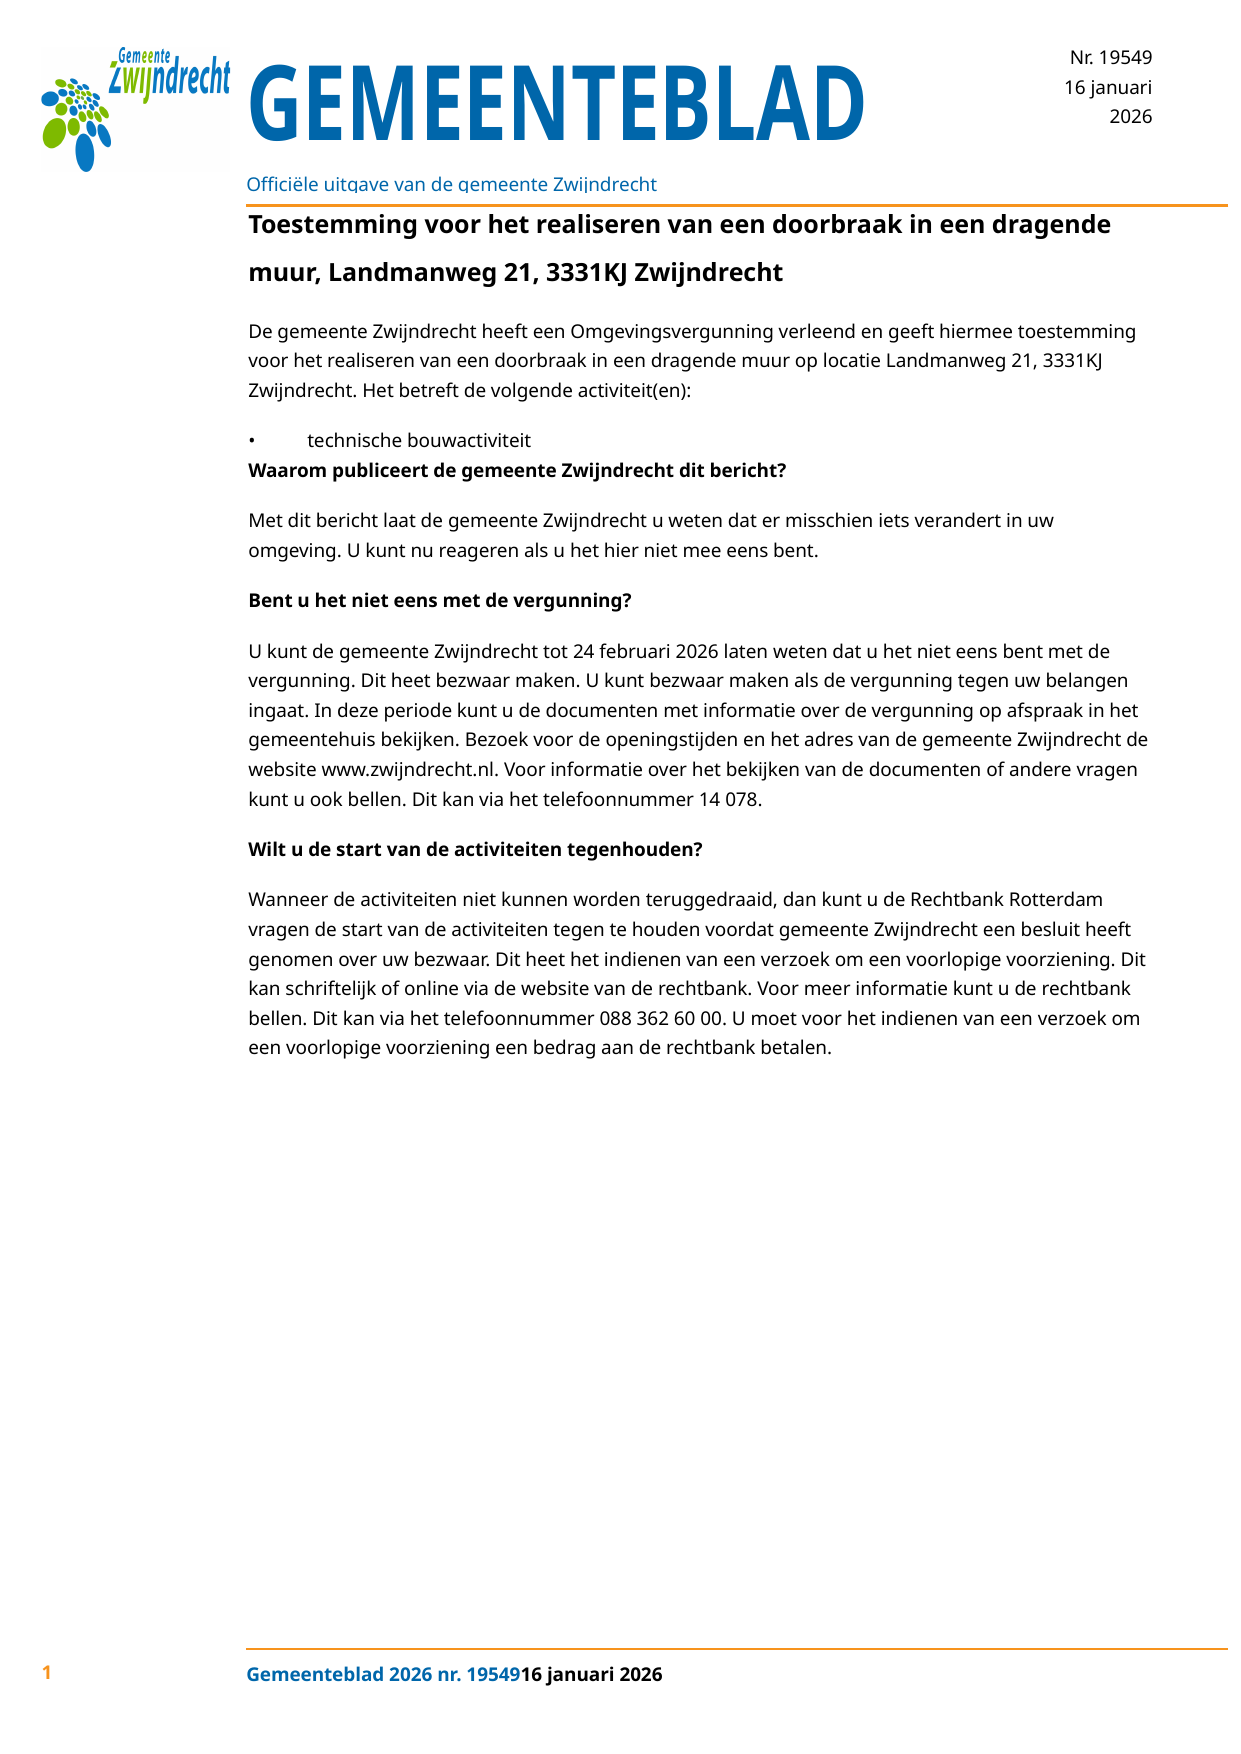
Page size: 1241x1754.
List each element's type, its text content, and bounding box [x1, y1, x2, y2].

text Met dit bericht laat de gemeente Zwijndrecht u weten dat er misschien iets verandert in uw omgeving. U kunt nu reageren als u het hier niet mee eens bent. [248, 507, 1152, 563]
text Wanneer de activiteiten niet kunnen worden teruggedraaid, dan kunt u de Rechtbank Rotterdam vragen de start van de activiteiten tegen te houden voordat gemeente Zwijndrecht een besluit heeft genomen over uw bezwaar. Dit heet het indienen van een verzoek om een voorlopige voorziening. Dit kan schriftelijk of online via de website van de rechtbank. Voor meer informatie kunt u de rechtbank bellen. Dit kan via het telefoonnummer 088 362 60 00. U moet voor het indienen van een verzoek om een voorlopige voorziening een bedrag aan de rechtbank betalen. [248, 887, 1152, 1060]
list technische bouwactiviteit [248, 427, 1152, 453]
text Waarom publiceert de gemeente Zwijndrecht dit bericht? [248, 457, 1152, 483]
text Wilt u de start van de activiteiten tegenhouden? [248, 836, 1152, 862]
text Bent u het niet eens met de vergunning? [248, 587, 1152, 613]
text De gemeente Zwijndrecht heeft een Omgevingsvergunning verleend en geeft hiermee toestemming voor het realiseren van een doorbraak in een dragende muur op locatie Landmanweg 21, 3331KJ Zwijndrecht. Het betreft de volgende activiteit(en): [248, 318, 1152, 403]
picture [41, 47, 231, 172]
text U kunt de gemeente Zwijndrecht tot 24 februari 2026 laten weten dat u het niet eens bent met de vergunning. Dit heet bezwaar maken. U kunt bezwaar maken als de vergunning tegen uw belangen ingaat. In deze periode kunt u de documenten met informatie over de vergunning op afspraak in het gemeentehuis bekijken. Bezoek voor de openingstijden en het adres van de gemeente Zwijndrecht de website www.zwijndrecht.nl. Voor informatie over het bekijken van de documenten of andere vragen kunt u ook bellen. Dit kan via het telefoonnummer 14 078. [248, 638, 1152, 812]
text Toestemming voor het realiseren van een doorbraak in een dragende muur, Landmanweg 21, 3331KJ Zwijndrecht [248, 207, 1152, 288]
